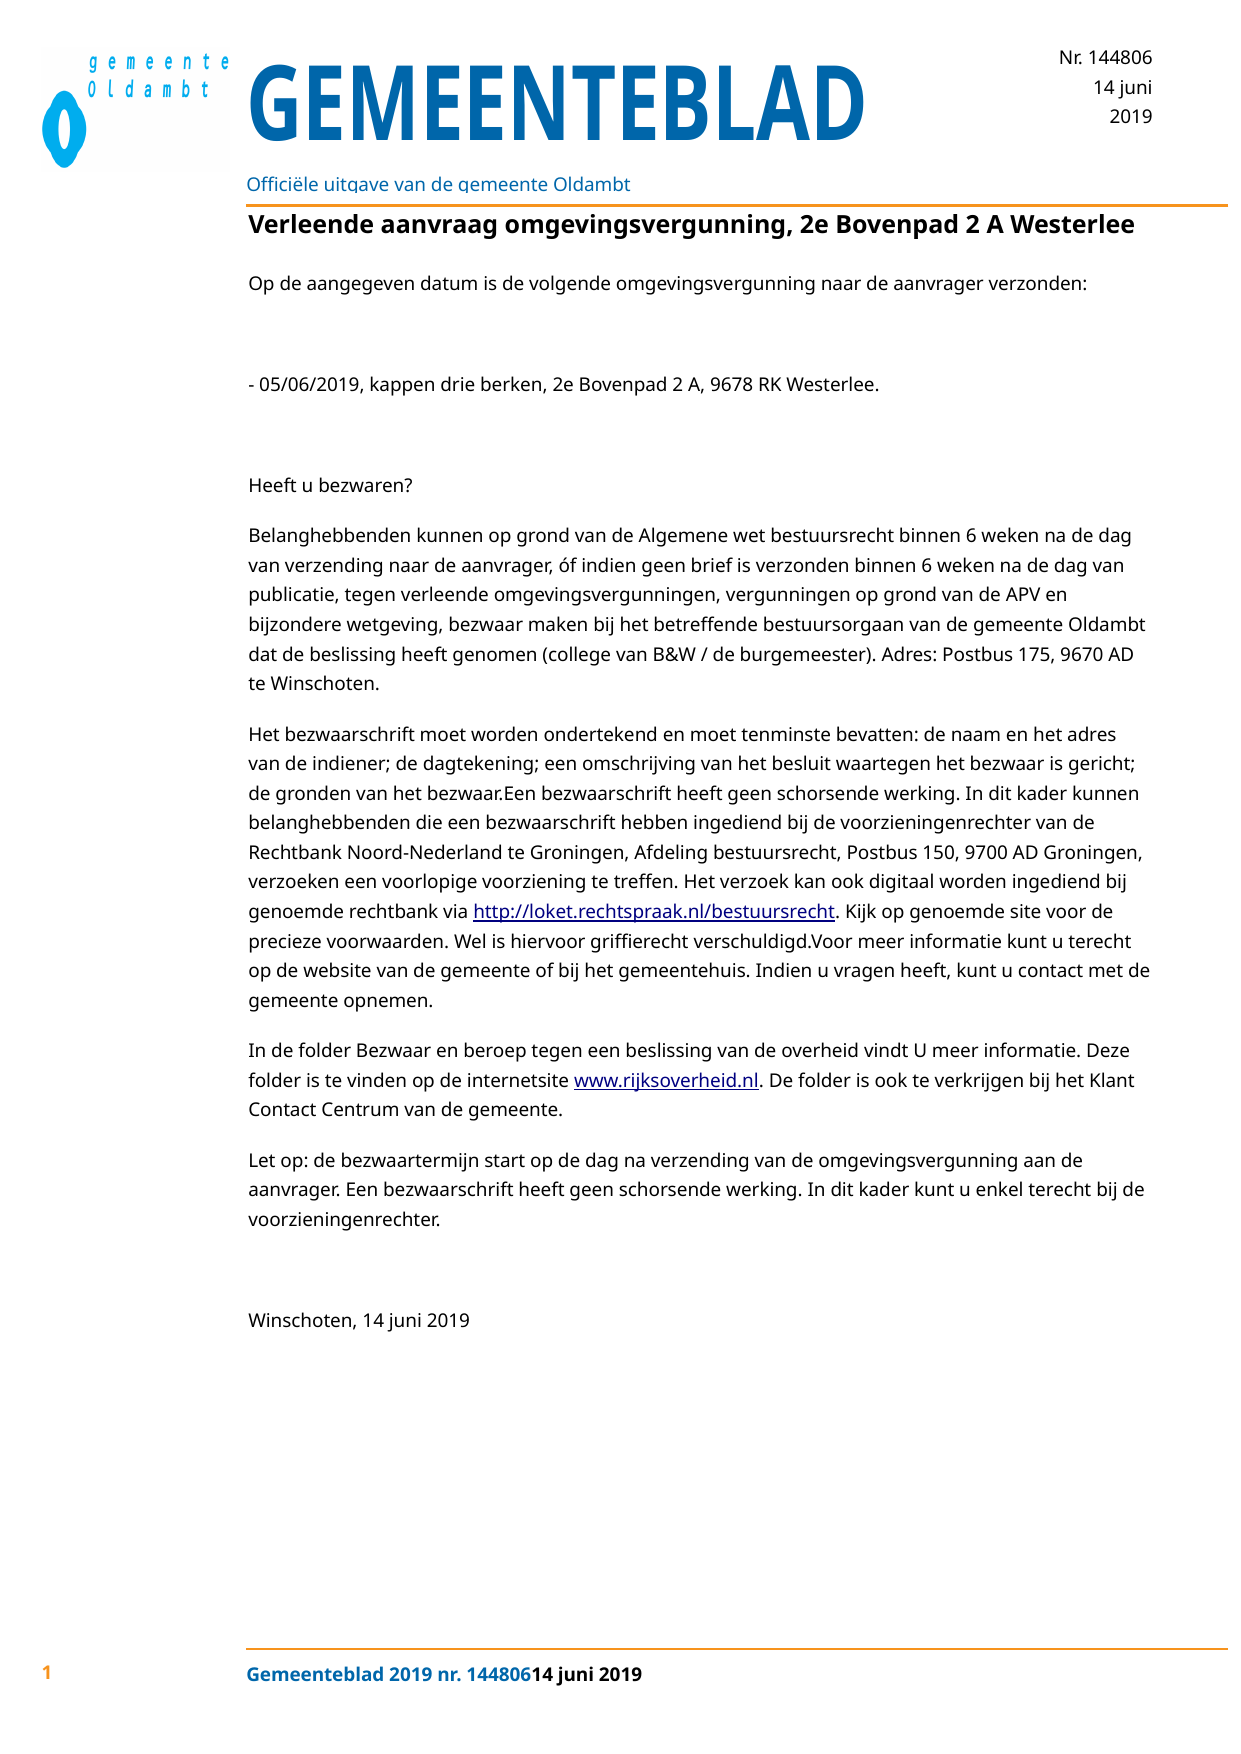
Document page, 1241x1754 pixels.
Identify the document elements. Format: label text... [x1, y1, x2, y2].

text - 05/06/2019, kappen drie berken, 2e Bovenpad 2 A, 9678 RK Westerlee. [248, 371, 1152, 397]
text Belanghebbenden kunnen op grond van de Algemene wet bestuursrecht binnen 6 weken na de dag van verzending naar de aanvrager, óf indien geen brief is verzonden binnen 6 weken na de dag van publicatie, tegen verleende omgevingsvergunningen, vergunningen op grond van de APV en bijzondere wetgeving, bezwaar maken bij het betreffende bestuursorgaan van de gemeente Oldambt dat de beslissing heeft genomen (college van B&W / de burgemeester). Adres: Postbus 175, 9670 AD te Winschoten. [248, 522, 1152, 696]
text Winschoten, 14 juni 2019 [248, 1307, 1152, 1333]
text Verleende aanvraag omgevingsvergunning, 2e Bovenpad 2 A Westerlee [248, 207, 1152, 241]
text Op de aangegeven datum is de volgende omgevingsvergunning naar de aanvrager verzonden: [248, 270, 1152, 296]
text Let op: de bezwaartermijn start op de dag na verzending van de omgevingsvergunning aan de aanvrager. Een bezwaarschrift heeft geen schorsende werking. In dit kader kunt u enkel terecht bij de voorzieningenrechter. [248, 1147, 1152, 1232]
text In de folder Bezwaar en beroep tegen een beslissing van de overheid vindt U meer informatie. Deze folder is te vinden op de internetsite www.rijksoverheid.nl. De folder is ook te verkrijgen bij het Klant Contact Centrum van de gemeente. [248, 1037, 1152, 1122]
text Het bezwaarschrift moet worden ondertekend en moet tenminste bevatten: de naam en het adres van de indiener; de dagtekening; een omschrijving van het besluit waartegen het bezwaar is gericht; de gronden van het bezwaar.Een bezwaarschrift heeft geen schorsende werking. In dit kader kunnen belanghebbenden die een bezwaarschrift hebben ingediend bij de voorzieningenrechter van de Rechtbank Noord-Nederland te Groningen, Afdeling bestuursrecht, Postbus 150, 9700 AD Groningen, verzoeken een voorlopige voorziening te treffen. Het verzoek kan ook digitaal worden ingediend bij genoemde rechtbank via http://loket.rechtspraak.nl/bestuursrecht. Kijk op genoemde site voor de precieze voorwaarden. Wel is hiervoor griffierecht verschuldigd.Voor meer informatie kunt u terecht op de website van de gemeente of bij het gemeentehuis. Indien u vragen heeft, kunt u contact met de gemeente opnemen. [248, 721, 1152, 1013]
picture [41, 47, 231, 172]
text Heeft u bezwaren? [248, 472, 1152, 498]
